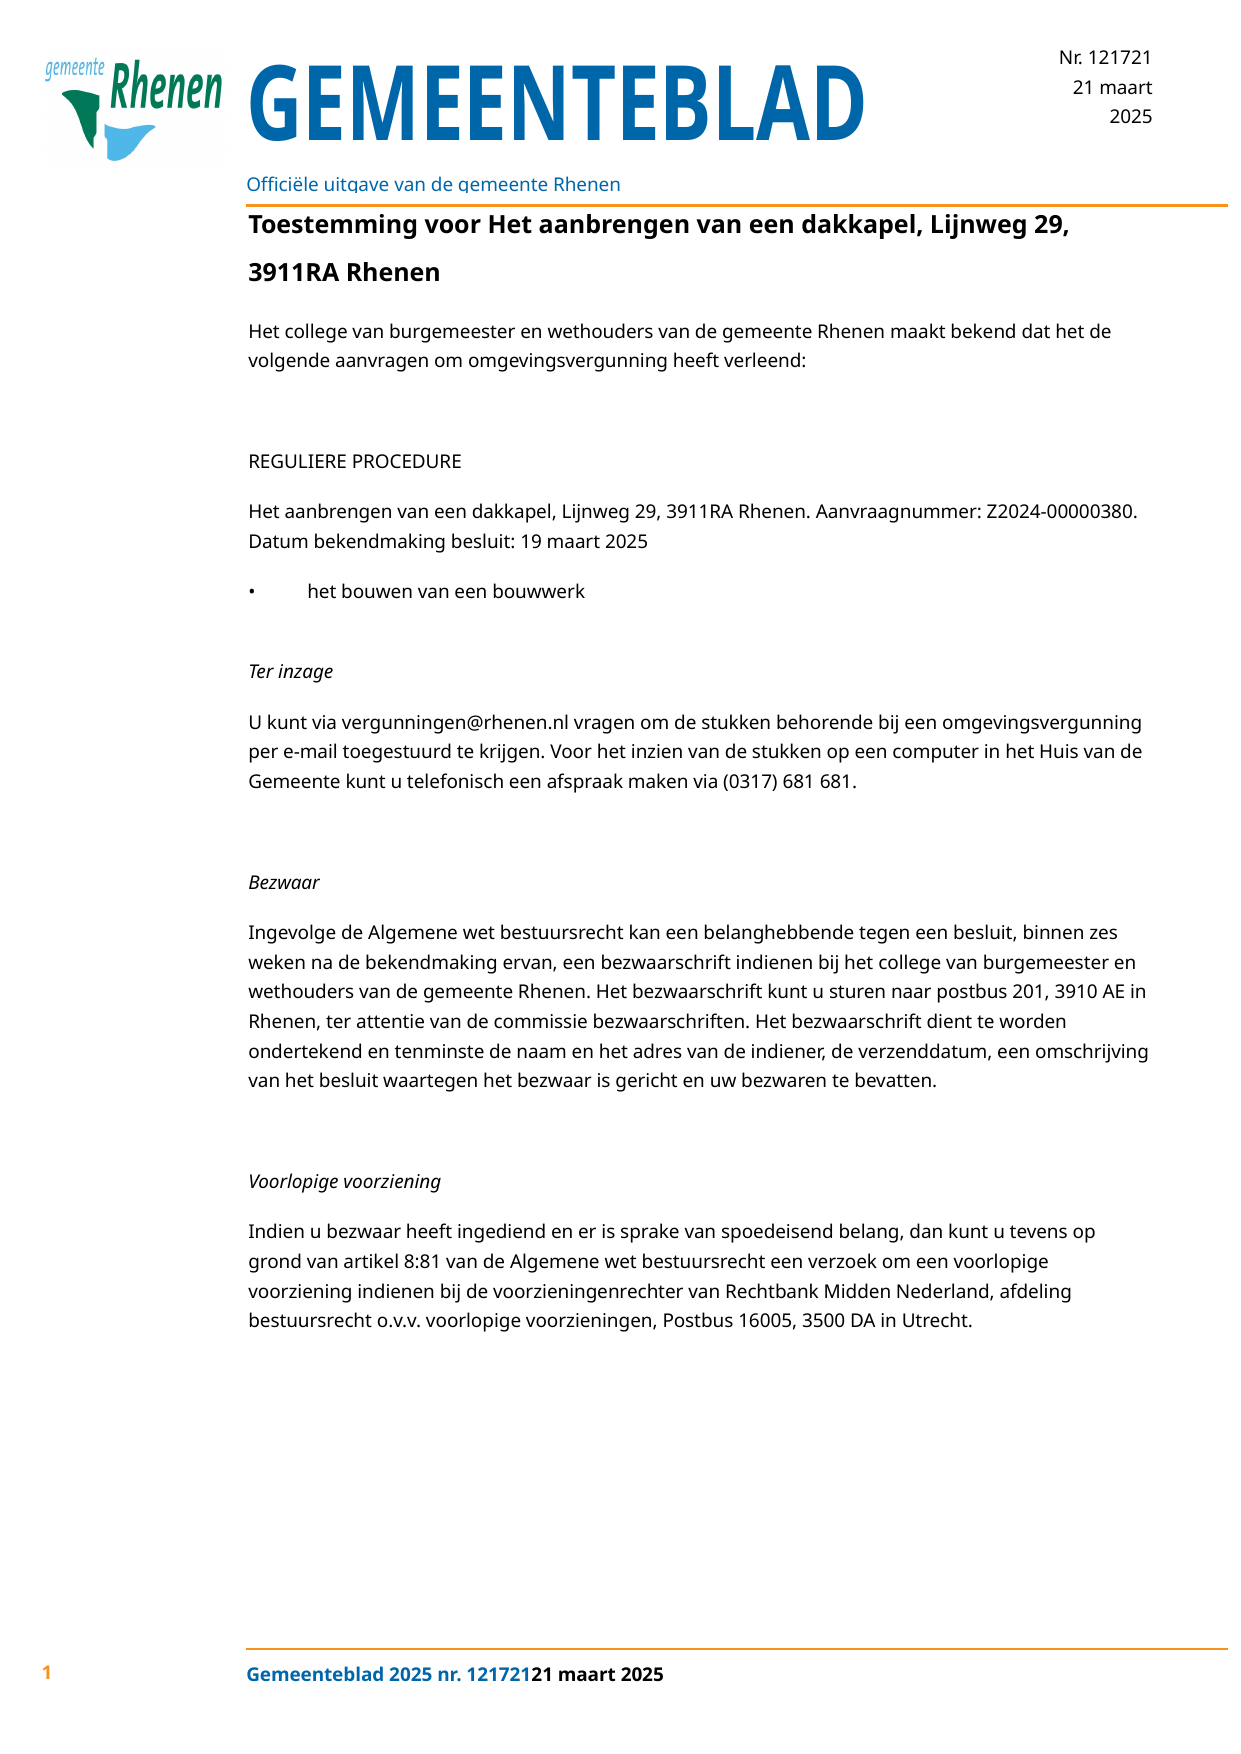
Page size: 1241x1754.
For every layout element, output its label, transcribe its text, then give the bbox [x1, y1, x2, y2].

text Ter inzage [248, 659, 1152, 684]
text REGULIERE PROCEDURE [248, 448, 1152, 474]
text Het college van burgemeester en wethouders van de gemeente Rhenen maakt bekend dat het de volgende aanvragen om omgevingsvergunning heeft verleend: [248, 318, 1152, 373]
text Bezwaar [248, 869, 1152, 895]
picture [41, 47, 231, 172]
text Ingevolge de Algemene wet bestuursrecht kan een belanghebbende tegen een besluit, binnen zes weken na de bekendmaking ervan, een bezwaarschrift indienen bij het college van burgemeester en wethouders van de gemeente Rhenen. Het bezwaarschrift kunt u sturen naar postbus 201, 3910 AE in Rhenen, ter attentie van de commissie bezwaarschriften. Het bezwaarschrift dient te worden ondertekend en tenminste de naam en het adres van de indiener, de verzenddatum, een omschrijving van het besluit waartegen het bezwaar is gericht en uw bezwaren te bevatten. [248, 919, 1152, 1093]
text U kunt via vergunningen@rhenen.nl vragen om de stukken behorende bij een omgevingsvergunning per e-mail toegestuurd te krijgen. Voor het inzien van de stukken op een computer in het Huis van de Gemeente kunt u telefonisch een afspraak maken via (0317) 681 681. [248, 709, 1152, 794]
text Het aanbrengen van een dakkapel, Lijnweg 29, 3911RA Rhenen. Aanvraagnummer: Z2024-00000380. Datum bekendmaking besluit: 19 maart 2025 [248, 499, 1152, 554]
list het bouwen van een bouwwerk [248, 579, 1152, 604]
text Indien u bezwaar heeft ingediend en er is sprake van spoedeisend belang, dan kunt u tevens op grond van artikel 8:81 van de Algemene wet bestuursrecht een verzoek om een voorlopige voorziening indienen bij de voorzieningenrechter van Rechtbank Midden Nederland, afdeling bestuursrecht o.v.v. voorlopige voorzieningen, Postbus 16005, 3500 DA in Utrecht. [248, 1219, 1152, 1333]
text Toestemming voor Het aanbrengen van een dakkapel, Lijnweg 29, 3911RA Rhenen [248, 207, 1152, 288]
text Voorlopige voorziening [248, 1168, 1152, 1194]
